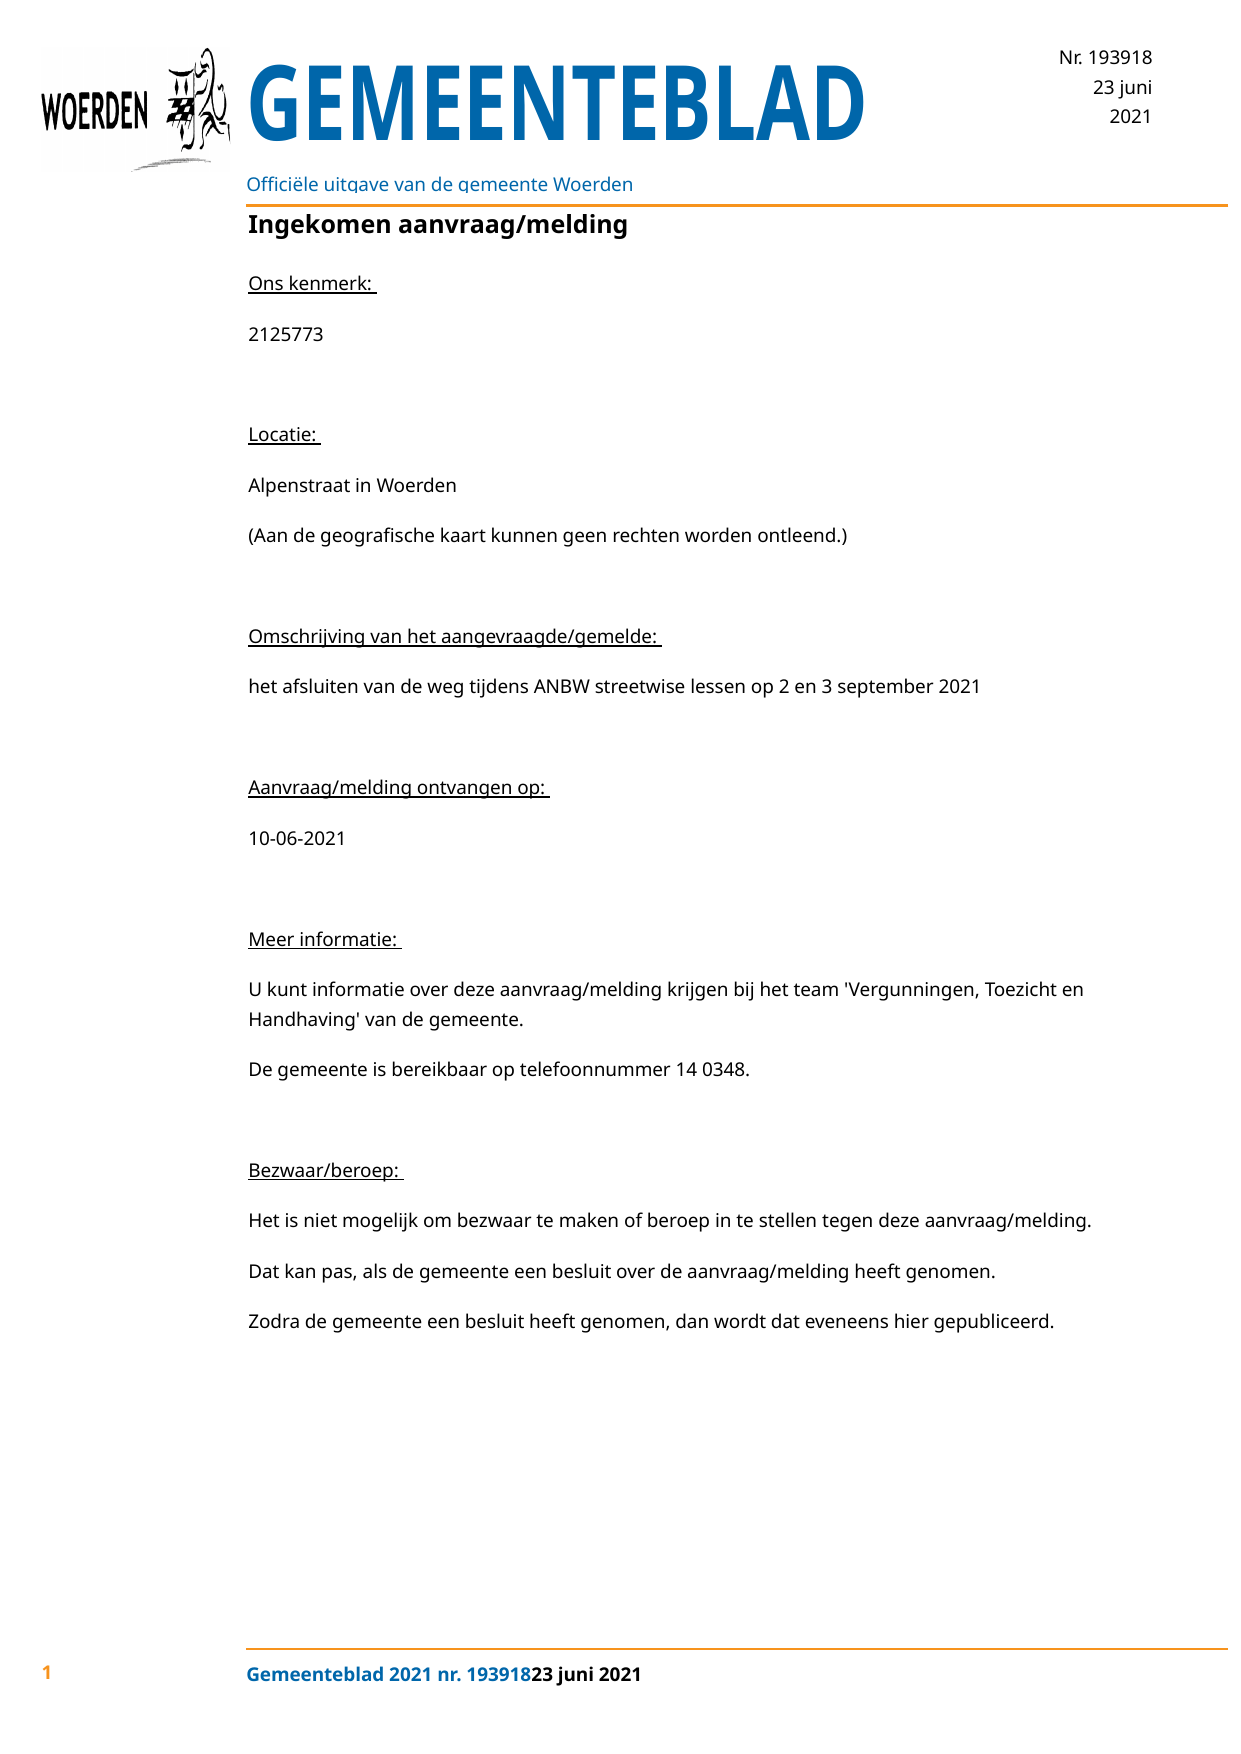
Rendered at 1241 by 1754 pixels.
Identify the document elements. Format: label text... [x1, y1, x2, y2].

text Ingekomen aanvraag/melding [248, 207, 1152, 241]
text 10-06-2021 [248, 825, 1152, 851]
text 2125773 [248, 321, 1152, 346]
text het afsluiten van de weg tijdens ANBW streetwise lessen op 2 en 3 september 2021 [248, 674, 1152, 699]
text (Aan de geografische kaart kunnen geen rechten worden ontleend.) [248, 522, 1152, 548]
text Aanvraag/melding ontvangen op: [248, 774, 1152, 800]
text Ons kenmerk: [248, 270, 1152, 296]
picture [41, 47, 231, 172]
text Dat kan pas, als de gemeente een besluit over de aanvraag/melding heeft genomen. [248, 1258, 1152, 1283]
text Locatie: [248, 422, 1152, 447]
text Bezwaar/beroep: [248, 1157, 1152, 1183]
text Omschrijving van het aangevraagde/gemelde: [248, 623, 1152, 649]
text Alpenstraat in Woerden [248, 472, 1152, 498]
text Meer informatie: [248, 926, 1152, 951]
text U kunt informatie over deze aanvraag/melding krijgen bij het team 'Vergunningen, Toezicht en Handhaving' van de gemeente. [248, 976, 1152, 1031]
text Het is niet mogelijk om bezwaar te maken of beroep in te stellen tegen deze aanvraag/melding. [248, 1207, 1152, 1233]
text De gemeente is bereikbaar op telefoonnummer 14 0348. [248, 1056, 1152, 1082]
text Zodra de gemeente een besluit heeft genomen, dan wordt dat eveneens hier gepubliceerd. [248, 1308, 1152, 1334]
